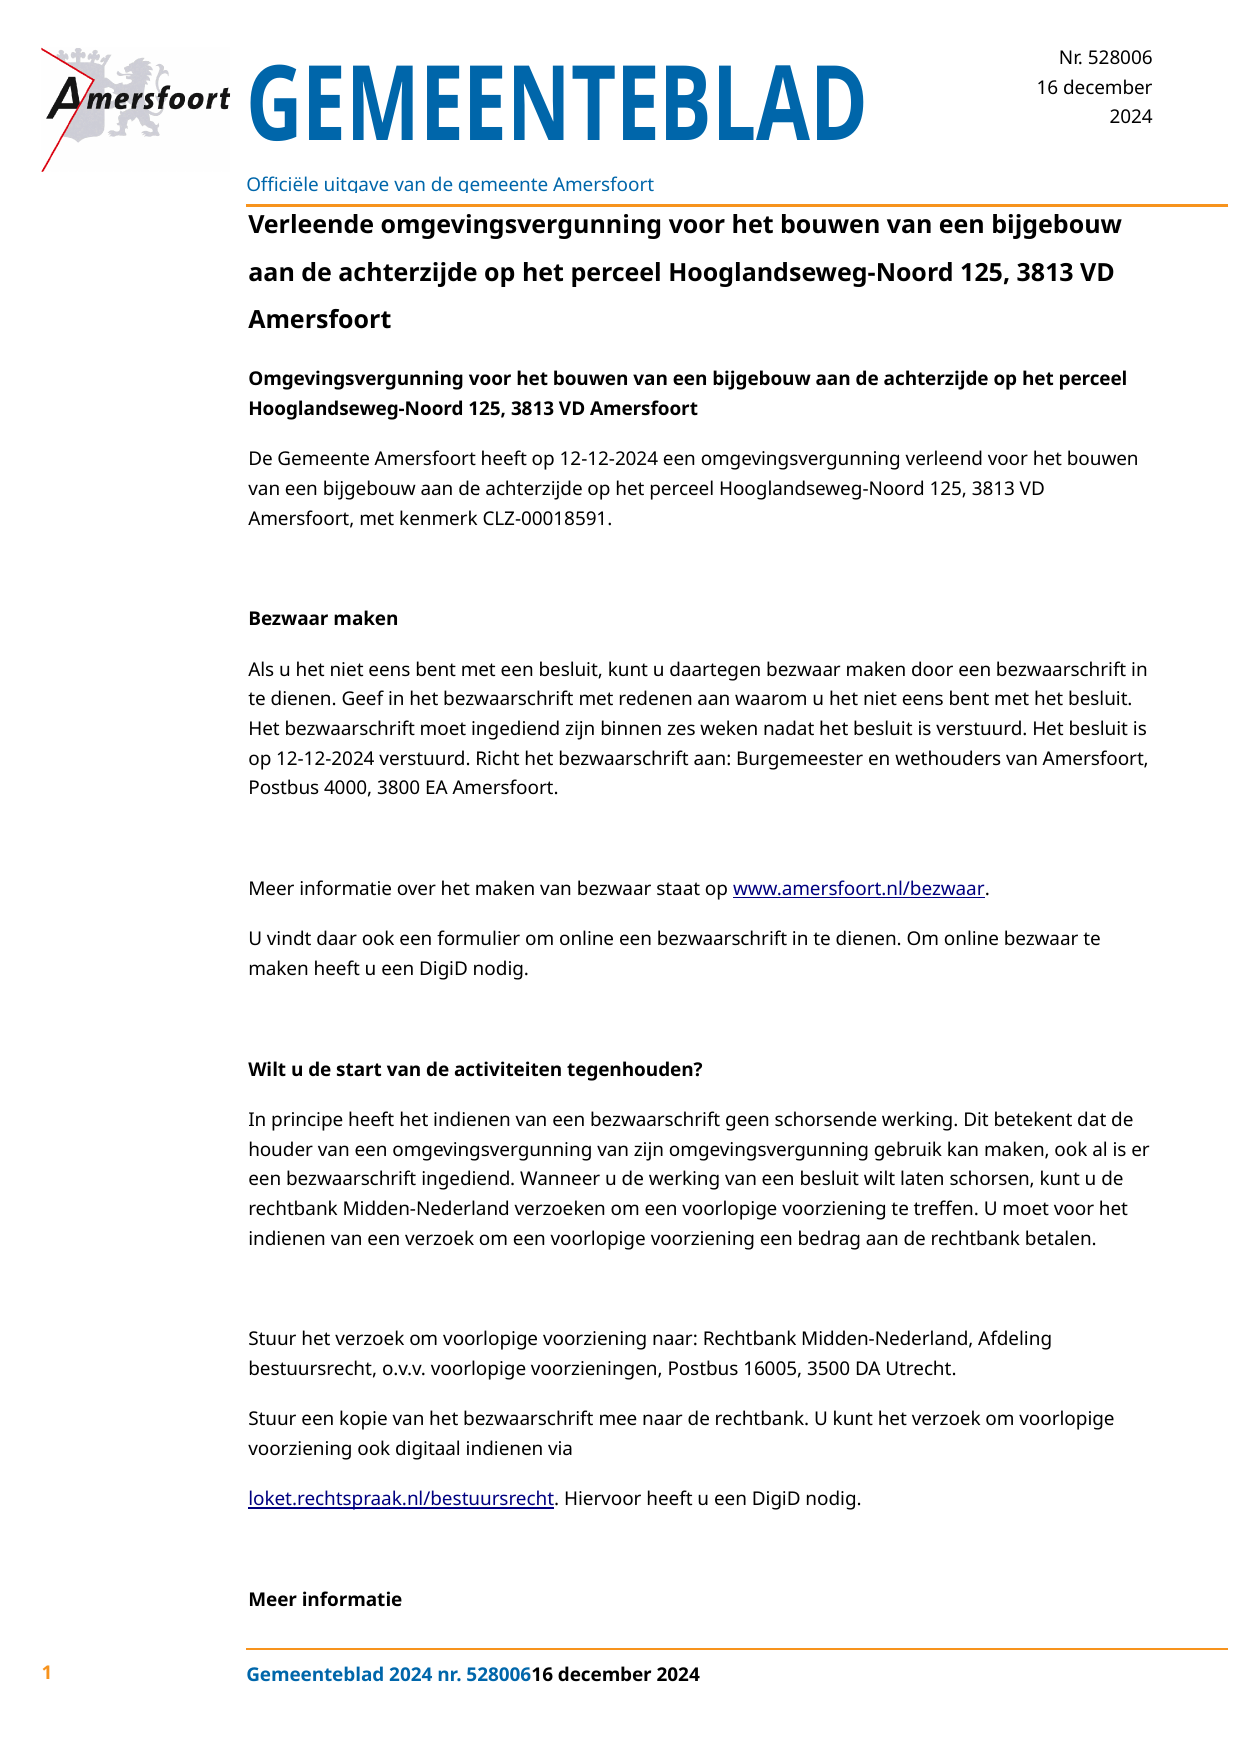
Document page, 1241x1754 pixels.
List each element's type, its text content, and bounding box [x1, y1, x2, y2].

text Wilt u de start van de activiteiten tegenhouden? [248, 1056, 1152, 1082]
text Als u het niet eens bent met een besluit, kunt u daartegen bezwaar maken door een bezwaarschrift in te dienen. Geef in het bezwaarschrift met redenen aan waarom u het niet eens bent met het besluit. Het bezwaarschrift moet ingediend zijn binnen zes weken nadat het besluit is verstuurd. Het besluit is op 12-12-2024 verstuurd. Richt het bezwaarschrift aan: Burgemeester en wethouders van Amersfoort, Postbus 4000, 3800 EA Amersfoort. [248, 656, 1152, 800]
text Bezwaar maken [248, 606, 1152, 631]
text loket.rechtspraak.nl/bestuursrecht. Hiervoor heeft u een DigiD nodig. [248, 1486, 1152, 1511]
picture [41, 47, 231, 172]
text In principe heeft het indienen van een bezwaarschrift geen schorsende werking. Dit betekent dat de houder van een omgevingsvergunning van zijn omgevingsvergunning gebruik kan maken, ook al is er een bezwaarschrift ingediend. Wanneer u de werking van een besluit wilt laten schorsen, kunt u de rechtbank Midden-Nederland verzoeken om een voorlopige voorziening te treffen. U moet voor het indienen van een verzoek om een voorlopige voorziening een bedrag aan de rechtbank betalen. [248, 1106, 1152, 1250]
text De Gemeente Amersfoort heeft op 12-12-2024 een omgevingsvergunning verleend voor het bouwen van een bijgebouw aan de achterzijde op het perceel Hooglandseweg-Noord 125, 3813 VD Amersfoort, met kenmerk CLZ-00018591. [248, 446, 1152, 530]
text Stuur een kopie van het bezwaarschrift mee naar de rechtbank. U kunt het verzoek om voorlopige voorziening ook digitaal indienen via [248, 1406, 1152, 1461]
text Stuur het verzoek om voorlopige voorziening naar: Rechtbank Midden-Nederland, Afdeling bestuursrecht, o.v.v. voorlopige voorzieningen, Postbus 16005, 3500 DA Utrecht. [248, 1326, 1152, 1381]
text U vindt daar ook een formulier om online een bezwaarschrift in te dienen. Om online bezwaar te maken heeft u een DigiD nodig. [248, 926, 1152, 981]
text Meer informatie over het maken van bezwaar staat op www.amersfoort.nl/bezwaar. [248, 875, 1152, 901]
text Meer informatie [248, 1586, 1152, 1612]
text Verleende omgevingsvergunning voor het bouwen van een bijgebouw aan de achterzijde op het perceel Hooglandseweg-Noord 125, 3813 VD Amersfoort [248, 207, 1152, 336]
text Omgevingsvergunning voor het bouwen van een bijgebouw aan de achterzijde op het perceel Hooglandseweg-Noord 125, 3813 VD Amersfoort [248, 366, 1152, 421]
